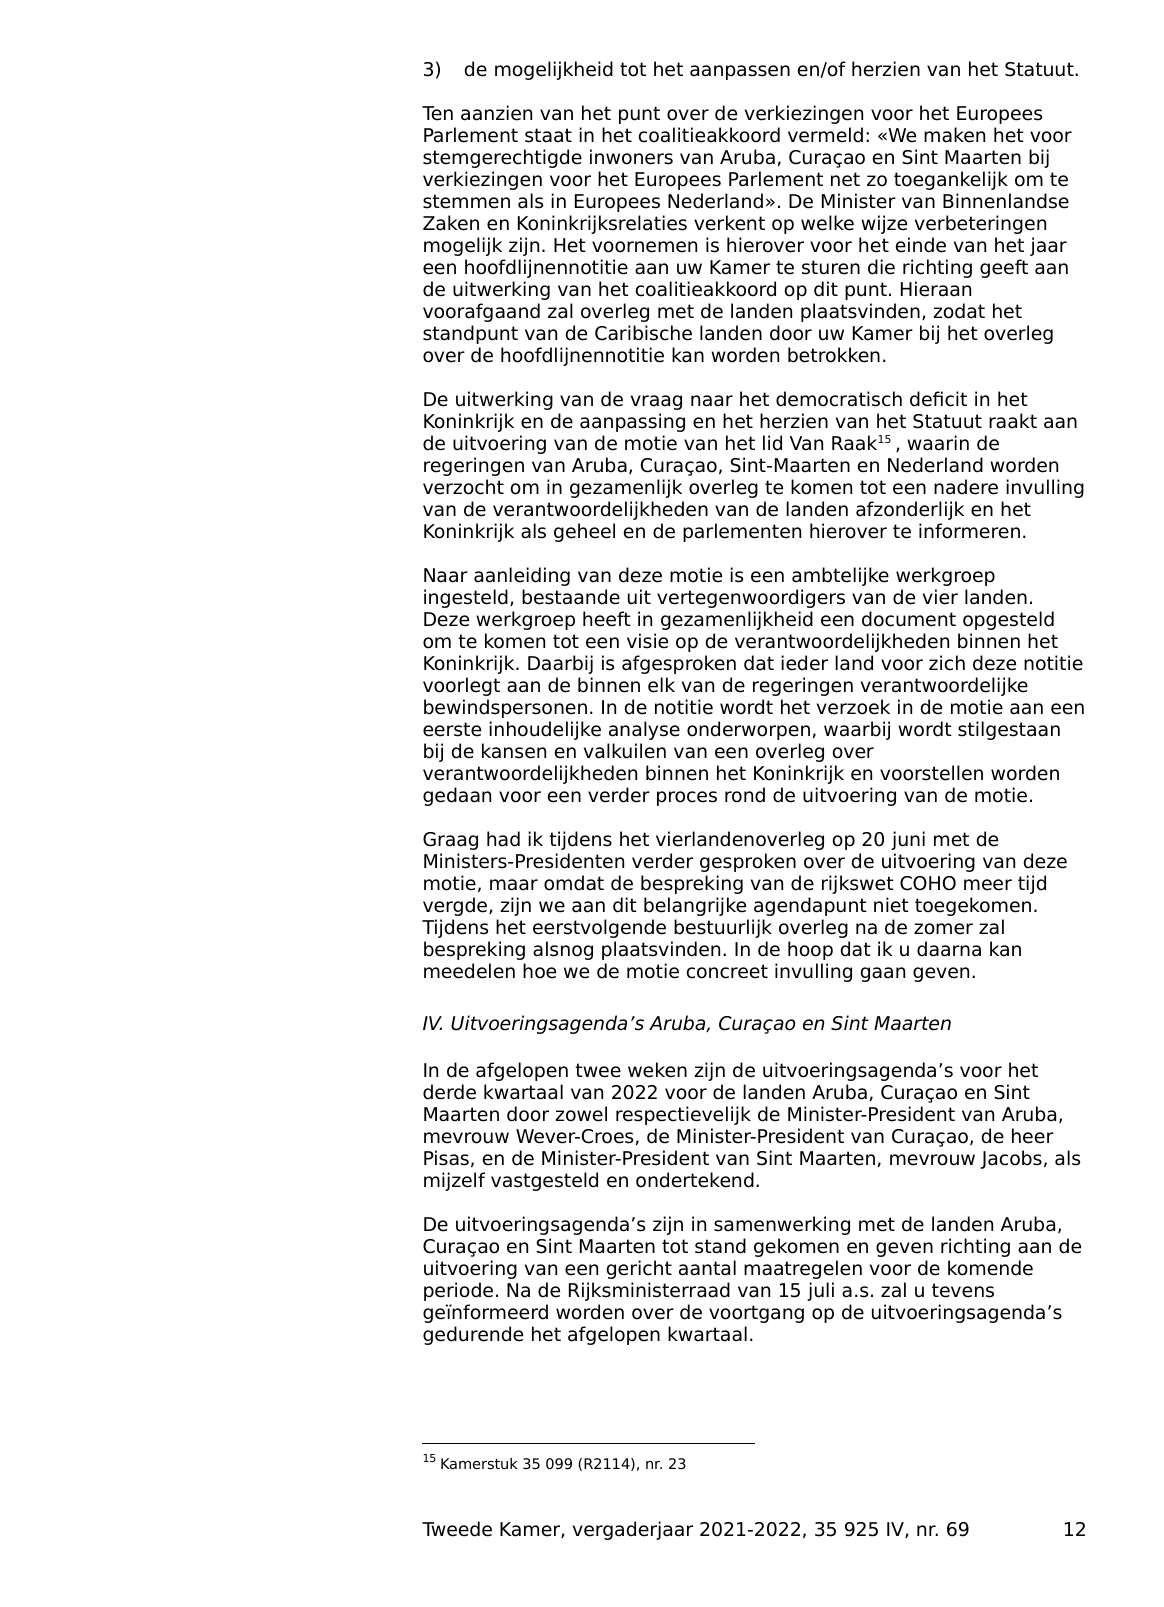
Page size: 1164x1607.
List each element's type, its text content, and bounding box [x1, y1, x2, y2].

text De uitvoeringsagenda’s zijn in samenwerking met de landen Aruba, Curaçao en Sint Maarten tot stand gekomen en geven richting aan de uitvoering van een gericht aantal maatregelen voor de komende periode. Na de Rijksministerraad van 15 juli a.s. zal u tevens geïnformeerd worden over de voortgang op de uitvoeringsagenda’s gedurende het afgelopen kwartaal. [422, 1214, 1087, 1346]
text Kamerstuk 35 099 (R2114), nr. 23 [422, 1452, 1087, 1474]
text Naar aanleiding van deze motie is een ambtelijke werkgroep ingesteld, bestaande uit vertegenwoordigers van de vier landen. Deze werkgroep heeft in gezamenlijkheid een document opgesteld om te komen tot een visie op de verantwoordelijkheden binnen het Koninkrijk. Daarbij is afgesproken dat ieder land voor zich deze notitie voorlegt aan de binnen elk van de regeringen verantwoordelijke bewindspersonen. In de notitie wordt het verzoek in de motie aan een eerste inhoudelijke analyse onderworpen, waarbij wordt stilgestaan bij de kansen en valkuilen van een overleg over verantwoordelijkheden binnen het Koninkrijk en voorstellen worden gedaan voor een verder proces rond de uitvoering van de motie. [422, 565, 1087, 807]
text 3) de mogelijkheid tot het aanpassen en/of herzien van het Statuut. [422, 59, 1087, 81]
text Graag had ik tijdens het vierlandenoverleg op 20 juni met de Ministers-Presidenten verder gesproken over de uitvoering van deze motie, maar omdat de bespreking van de rijkswet COHO meer tijd vergde, zijn we aan dit belangrijke agendapunt niet toegekomen. Tijdens het eerstvolgende bestuurlijk overleg na de zomer zal bespreking alsnog plaatsvinden. In de hoop dat ik u daarna kan meedelen hoe we de motie concreet invulling gaan geven. [422, 829, 1087, 983]
text Ten aanzien van het punt over de verkiezingen voor het Europees Parlement staat in het coalitieakkoord vermeld: «We maken het voor stemgerechtigde inwoners van Aruba, Curaçao en Sint Maarten bij verkiezingen voor het Europees Parlement net zo toegankelijk om te stemmen als in Europees Nederland». De Minister van Binnenlandse Zaken en Koninkrijksrelaties verkent op welke wijze verbeteringen mogelijk zijn. Het voornemen is hierover voor het einde van het jaar een hoofdlijnennotitie aan uw Kamer te sturen die richting geeft aan de uitwerking van het coalitieakkoord op dit punt. Hieraan voorafgaand zal overleg met de landen plaatsvinden, zodat het standpunt van de Caribische landen door uw Kamer bij het overleg over de hoofdlijnennotitie kan worden betrokken. [422, 103, 1087, 367]
subtitle IV. Uitvoeringsagenda’s Aruba, Curaçao en Sint Maarten [422, 1013, 1087, 1035]
text In de afgelopen twee weken zijn de uitvoeringsagenda’s voor het derde kwartaal van 2022 voor de landen Aruba, Curaçao en Sint Maarten door zowel respectievelijk de Minister-President van Aruba, mevrouw Wever-Croes, de Minister-President van Curaçao, de heer Pisas, en de Minister-President van Sint Maarten, mevrouw Jacobs, als mijzelf vastgesteld en ondertekend. [422, 1060, 1087, 1192]
text De uitwerking van de vraag naar het democratisch deficit in het Koninkrijk en de aanpassing en het herzien van het Statuut raakt aan de uitvoering van de motie van het lid Van Raak, waarin de regeringen van Aruba, Curaçao, Sint-Maarten en Nederland worden verzocht om in gezamenlijk overleg te komen tot een nadere invulling van de verantwoordelijkheden van de landen afzonderlijk en het Koninkrijk als geheel en de parlementen hierover te informeren. [422, 389, 1087, 543]
